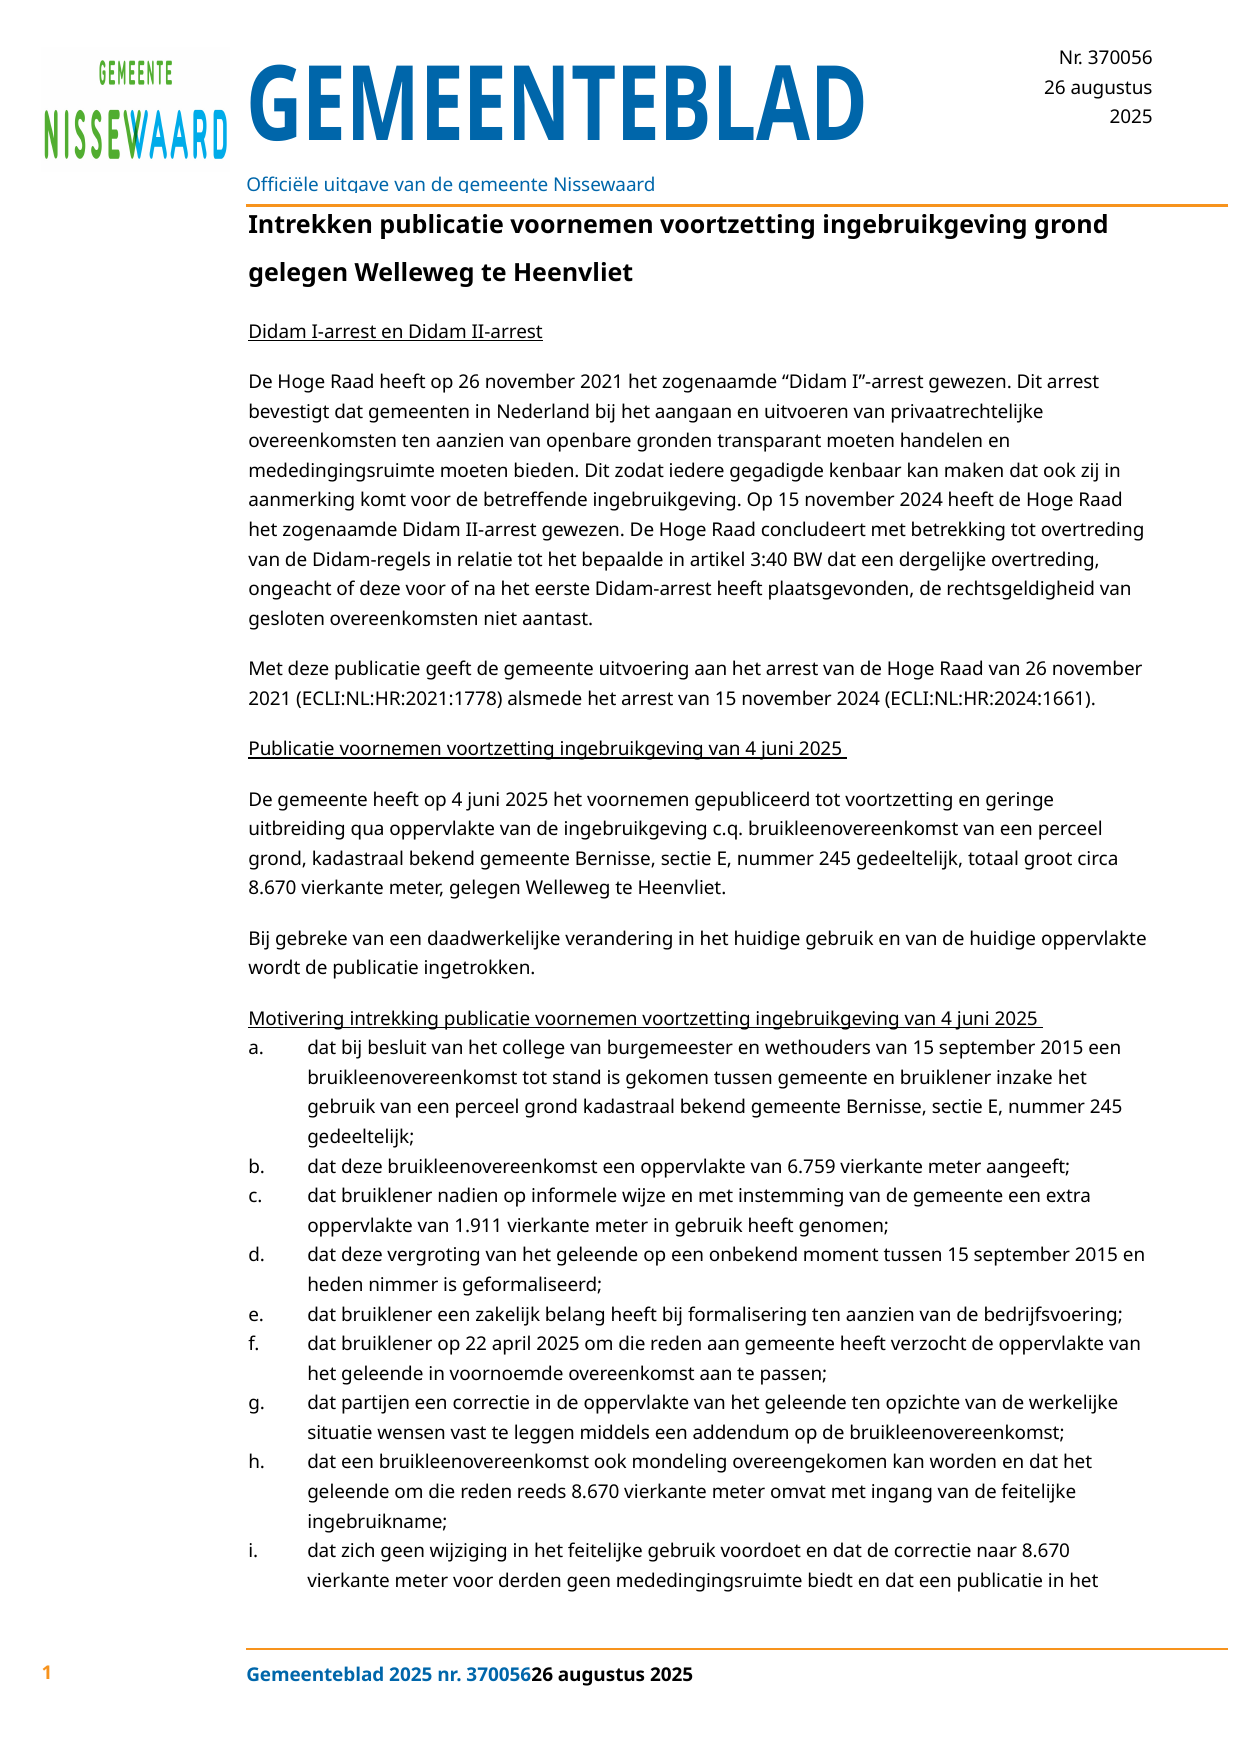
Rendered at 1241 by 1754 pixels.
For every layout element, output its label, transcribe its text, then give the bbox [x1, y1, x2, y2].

list dat bij besluit van het college van burgemeester en wethouders van 15 september 2015 een bruikleenovereenkomst tot stand is gekomen tussen gemeente en bruiklener inzake het gebruik van een perceel grond kadastraal bekend gemeente Bernisse, sectie E, nummer 245 gedeeltelijk; [248, 1034, 1152, 1149]
list dat bruiklener op 22 april 2025 om die reden aan gemeente heeft verzocht de oppervlakte van het geleende in voornoemde overeenkomst aan te passen; [248, 1330, 1152, 1386]
text Bij gebreke van een daadwerkelijke verandering in het huidige gebruik en van de huidige oppervlakte wordt de publicatie ingetrokken. [248, 925, 1152, 980]
picture [41, 47, 231, 172]
list dat bruiklener een zakelijk belang heeft bij formalisering ten aanzien van de bedrijfsvoering; [248, 1301, 1152, 1327]
text Met deze publicatie geeft de gemeente uitvoering aan het arrest van de Hoge Raad van 26 november 2021 (ECLI:NL:HR:2021:1778) alsmede het arrest van 15 november 2024 (ECLI:NL:HR:2024:1661). [248, 655, 1152, 711]
text De Hoge Raad heeft op 26 november 2021 het zogenaamde “Didam I”-arrest gewezen. Dit arrest bevestigt dat gemeenten in Nederland bij het aangaan en uitvoeren van privaatrechtelijke overeenkomsten ten aanzien van openbare gronden transparant moeten handelen en mededingingsruimte moeten bieden. Dit zodat iedere gegadigde kenbaar kan maken dat ook zij in aanmerking komt voor de betreffende ingebruikgeving. Op 15 november 2024 heeft de Hoge Raad het zogenaamde Didam II-arrest gewezen. De Hoge Raad concludeert met betrekking tot overtreding van de Didam-regels in relatie tot het bepaalde in artikel 3:40 BW dat een dergelijke overtreding, ongeacht of deze voor of na het eerste Didam-arrest heeft plaatsgevonden, de rechtsgeldigheid van gesloten overeenkomsten niet aantast. [248, 368, 1152, 631]
list dat partijen een correctie in de oppervlakte van het geleende ten opzichte van de werkelijke situatie wensen vast te leggen middels een addendum op de bruikleenovereenkomst; [248, 1389, 1152, 1445]
text Motivering intrekking publicatie voornemen voortzetting ingebruikgeving van 4 juni 2025 [248, 1005, 1152, 1031]
text Didam I-arrest en Didam II-arrest [248, 318, 1152, 344]
list dat een bruikleenovereenkomst ook mondeling overeengekomen kan worden en dat het geleende om die reden reeds 8.670 vierkante meter omvat met ingang van de feitelijke ingebruikname; [248, 1449, 1152, 1534]
text De gemeente heeft op 4 juni 2025 het voornemen gepubliceerd tot voortzetting en geringe uitbreiding qua oppervlakte van de ingebruikgeving c.q. bruikleenovereenkomst van een perceel grond, kadastraal bekend gemeente Bernisse, sectie E, nummer 245 gedeeltelijk, totaal groot circa 8.670 vierkante meter, gelegen Welleweg te Heenvliet. [248, 786, 1152, 900]
list dat deze vergroting van het geleende op een onbekend moment tussen 15 september 2015 en heden nimmer is geformaliseerd; [248, 1242, 1152, 1297]
text Publicatie voornemen voortzetting ingebruikgeving van 4 juni 2025 [248, 735, 1152, 761]
list dat deze bruikleenovereenkomst een oppervlakte van 6.759 vierkante meter aangeeft; [248, 1153, 1152, 1179]
text Intrekken publicatie voornemen voortzetting ingebruikgeving grond gelegen Welleweg te Heenvliet [248, 207, 1152, 288]
list dat zich geen wijziging in het feitelijke gebruik voordoet en dat de correctie naar 8.670 vierkante meter voor derden geen mededingingsruimte biedt en dat een publicatie in het [248, 1537, 1152, 1593]
list dat bruiklener nadien op informele wijze en met instemming van de gemeente een extra oppervlakte van 1.911 vierkante meter in gebruik heeft genomen; [248, 1182, 1152, 1238]
